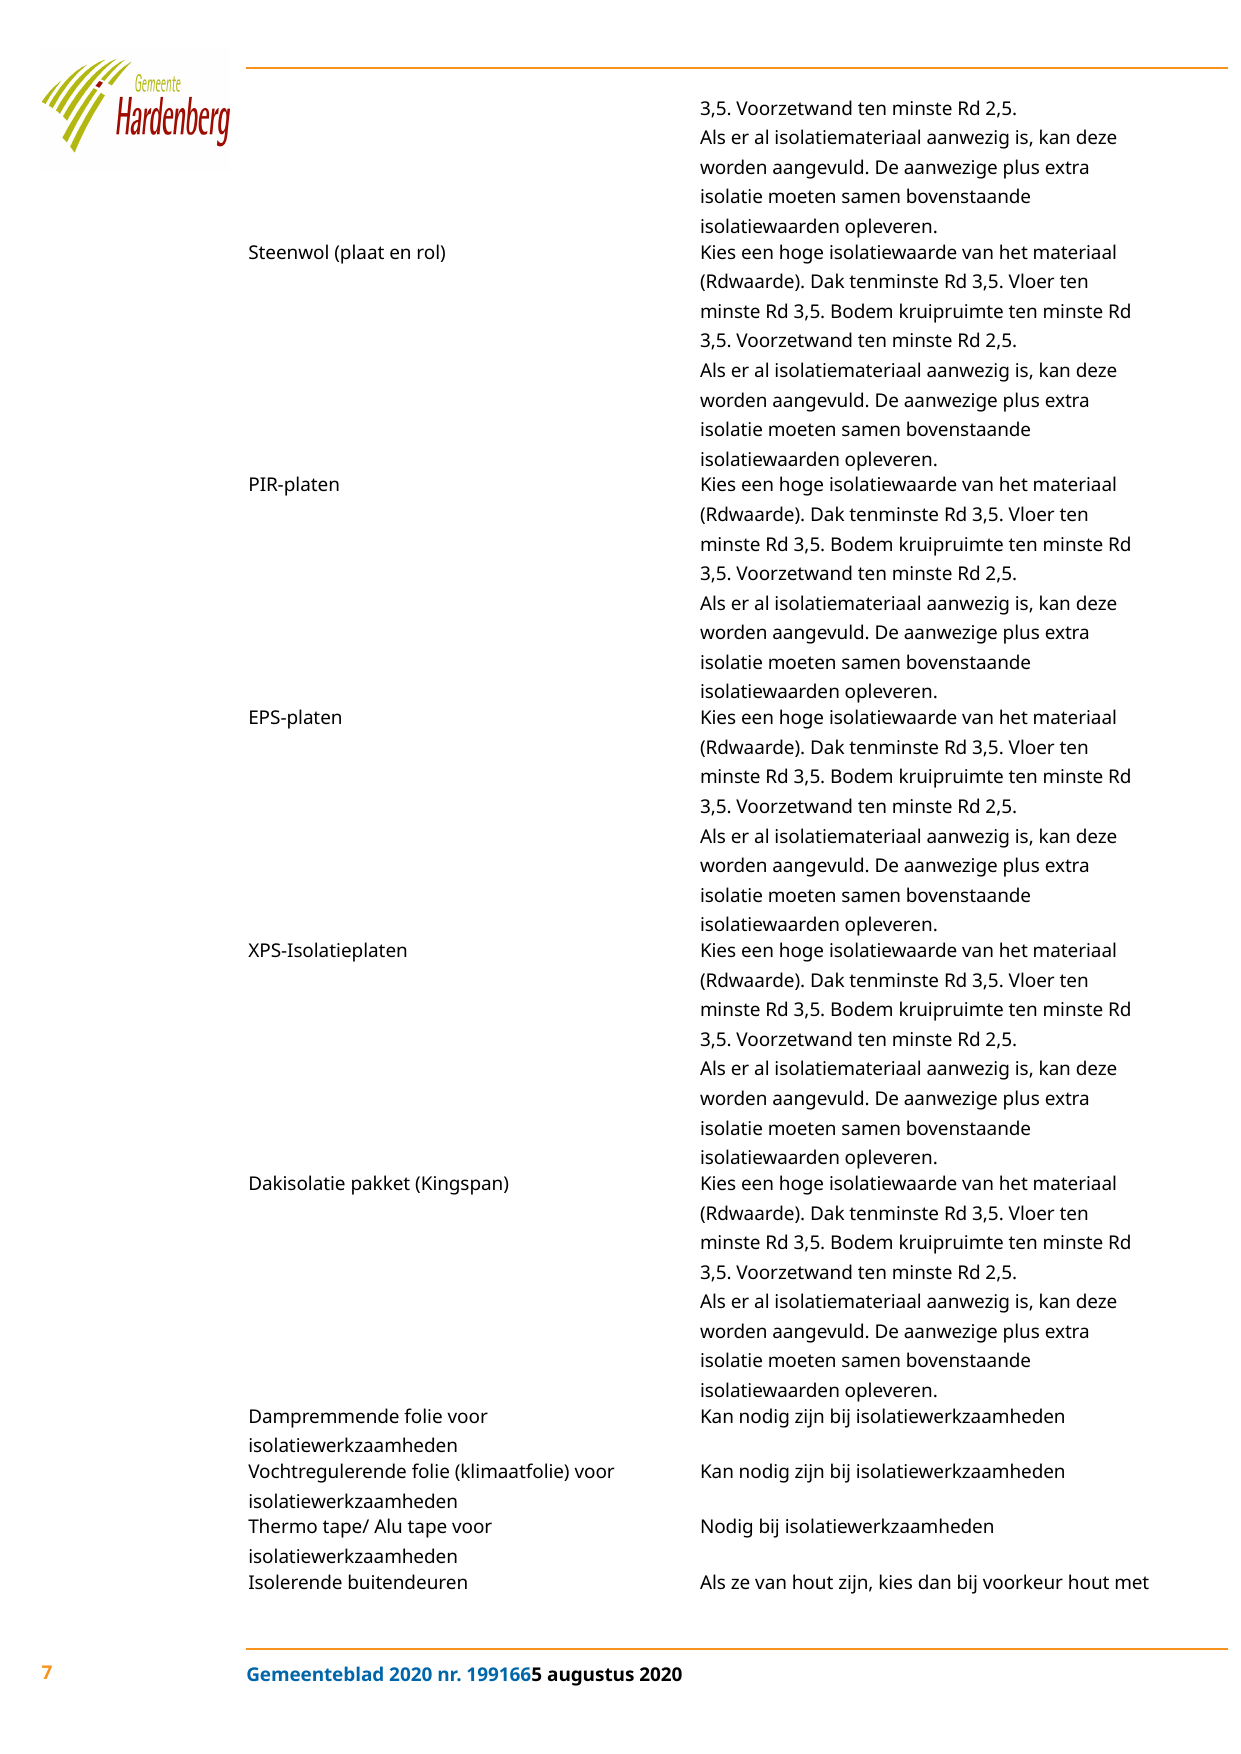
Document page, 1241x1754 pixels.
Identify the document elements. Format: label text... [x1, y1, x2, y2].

table_cell PIR-platen [248, 472, 700, 704]
table_cell Kies een hoge isolatiewaarde van het materiaal (Rdwaarde). Dak tenminste Rd 3,5. Vloer ten minste Rd 3,5. Bodem kruipruimte ten minste Rd 3,5. Voorzetwand ten minste Rd 2,5. Als er al isolatiemateriaal aanwezig is, kan deze worden aangevuld. De aanwezige plus extra isolatie moeten samen bovenstaande isolatiewaarden opleveren. [700, 472, 1152, 704]
table_cell Kan nodig zijn bij isolatiewerkzaamheden [700, 1458, 1152, 1513]
table_cell Dampremmende folie voor isolatiewerkzaamheden [248, 1403, 700, 1458]
table_cell Dakisolatie pakket (Kingspan) [248, 1170, 700, 1403]
table_cell Kies een hoge isolatiewaarde van het materiaal (Rdwaarde). Dak tenminste Rd 3,5. Vloer ten minste Rd 3,5. Bodem kruipruimte ten minste Rd 3,5. Voorzetwand ten minste Rd 2,5. Als er al isolatiemateriaal aanwezig is, kan deze worden aangevuld. De aanwezige plus extra isolatie moeten samen bovenstaande isolatiewaarden opleveren. [700, 705, 1152, 937]
table_cell Kan nodig zijn bij isolatiewerkzaamheden [700, 1403, 1152, 1458]
table_cell Nodig bij isolatiewerkzaamheden [700, 1514, 1152, 1569]
table_cell EPS-platen [248, 705, 700, 937]
table_cell Steenwol (plaat en rol) [248, 239, 700, 472]
table_cell Kies een hoge isolatiewaarde van het materiaal (Rdwaarde). Dak tenminste Rd 3,5. Vloer ten minste Rd 3,5. Bodem kruipruimte ten minste Rd 3,5. Voorzetwand ten minste Rd 2,5. Als er al isolatiemateriaal aanwezig is, kan deze worden aangevuld. De aanwezige plus extra isolatie moeten samen bovenstaande isolatiewaarden opleveren. [700, 1170, 1152, 1403]
table_cell [248, 95, 700, 239]
table_cell 3,5. Voorzetwand ten minste Rd 2,5. Als er al isolatiemateriaal aanwezig is, kan deze worden aangevuld. De aanwezige plus extra isolatie moeten samen bovenstaande isolatiewaarden opleveren. [700, 95, 1152, 239]
table_cell Thermo tape/ Alu tape voor isolatiewerkzaamheden [248, 1514, 700, 1569]
table_cell Kies een hoge isolatiewaarde van het materiaal (Rdwaarde). Dak tenminste Rd 3,5. Vloer ten minste Rd 3,5. Bodem kruipruimte ten minste Rd 3,5. Voorzetwand ten minste Rd 2,5. Als er al isolatiemateriaal aanwezig is, kan deze worden aangevuld. De aanwezige plus extra isolatie moeten samen bovenstaande isolatiewaarden opleveren. [700, 937, 1152, 1170]
table_cell Kies een hoge isolatiewaarde van het materiaal (Rdwaarde). Dak tenminste Rd 3,5. Vloer ten minste Rd 3,5. Bodem kruipruimte ten minste Rd 3,5. Voorzetwand ten minste Rd 2,5. Als er al isolatiemateriaal aanwezig is, kan deze worden aangevuld. De aanwezige plus extra isolatie moeten samen bovenstaande isolatiewaarden opleveren. [700, 239, 1152, 472]
picture [41, 47, 231, 172]
table_cell Isolerende buitendeuren [248, 1569, 700, 1594]
table_cell Vochtregulerende folie (klimaatfolie) voor isolatiewerkzaamheden [248, 1458, 700, 1513]
table_cell XPS-Isolatieplaten [248, 937, 700, 1170]
table_cell Als ze van hout zijn, kies dan bij voorkeur hout met [700, 1569, 1152, 1594]
